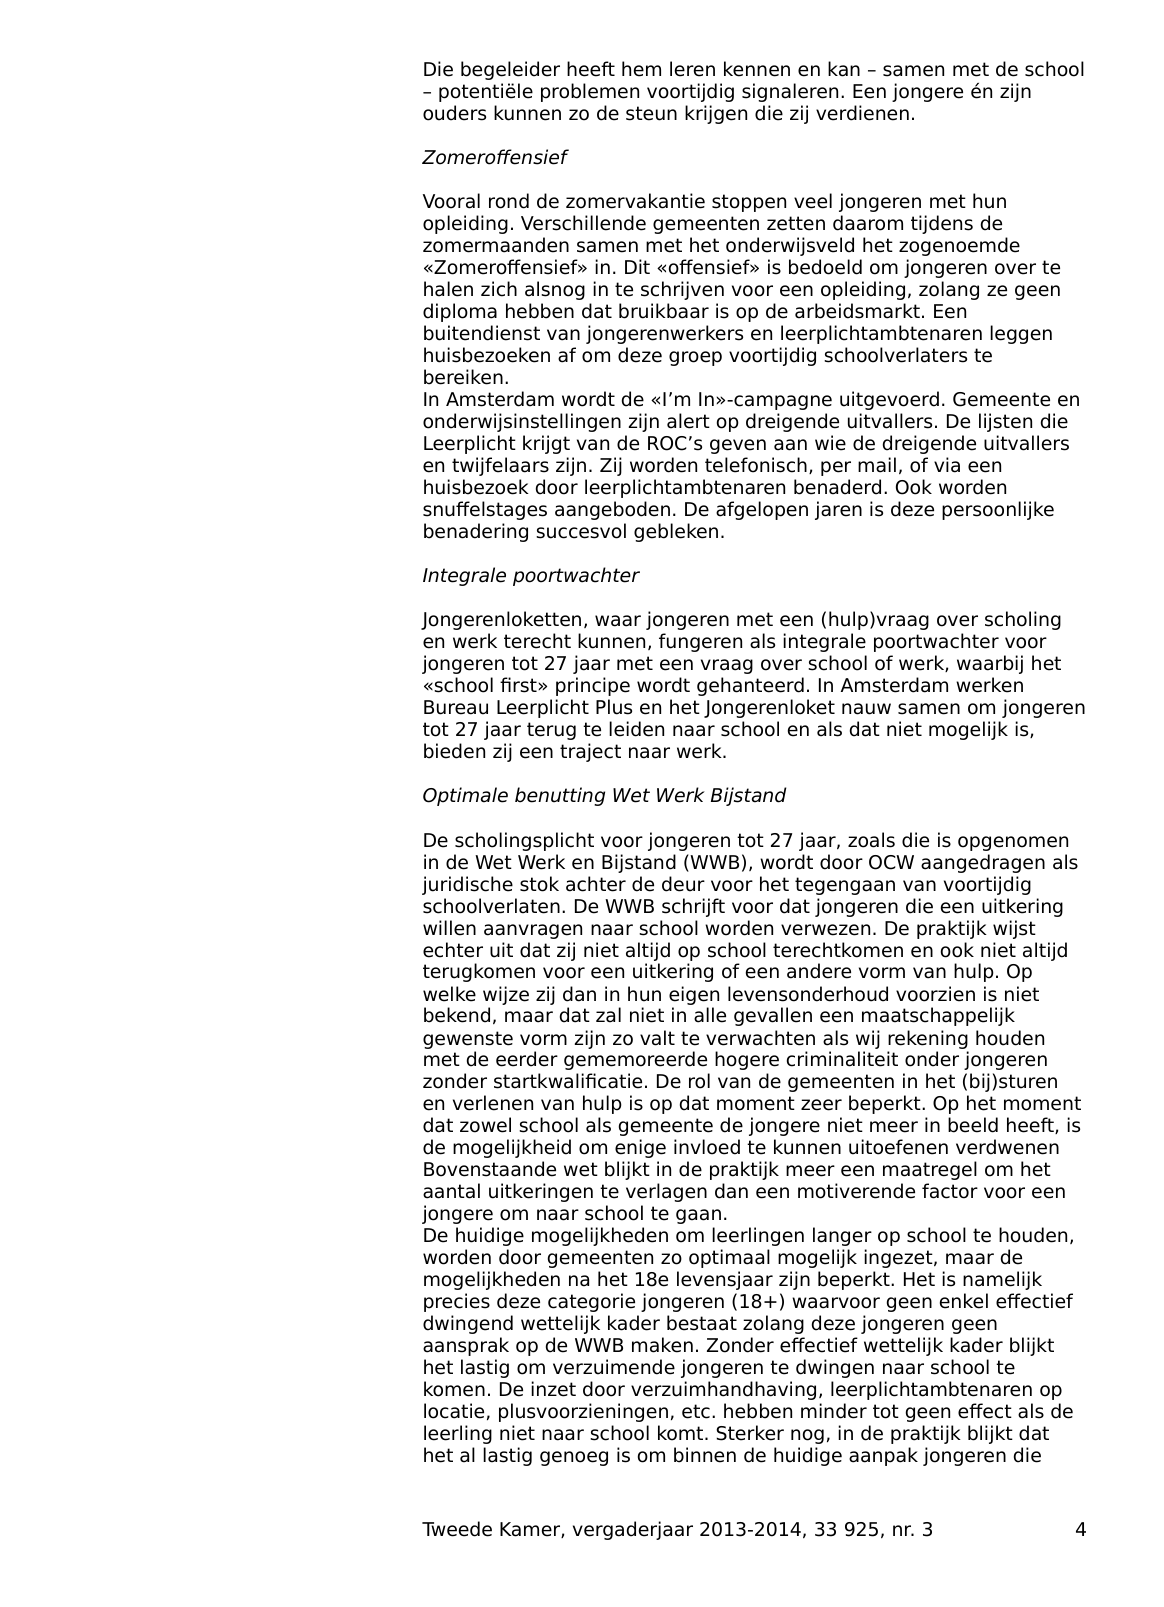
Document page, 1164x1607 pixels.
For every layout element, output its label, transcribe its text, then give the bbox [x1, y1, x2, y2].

text Bovenstaande wet blijkt in de praktijk meer een maatregel om het aantal uitkeringen te verlagen dan een motiverende factor voor een jongere om naar school te gaan. [422, 1159, 1087, 1225]
text Jongerenloketten, waar jongeren met een (hulp)vraag over scholing en werk terecht kunnen, fungeren als integrale poortwachter voor jongeren tot 27 jaar met een vraag over school of werk, waarbij het «school first» principe wordt gehanteerd. In Amsterdam werken Bureau Leerplicht Plus en het Jongerenloket nauw samen om jongeren tot 27 jaar terug te leiden naar school en als dat niet mogelijk is, bieden zij een traject naar werk. [422, 609, 1087, 763]
text Vooral rond de zomervakantie stoppen veel jongeren met hun opleiding. Verschillende gemeenten zetten daarom tijdens de zomermaanden samen met het onderwijsveld het zogenoemde «Zomeroffensief» in. Dit «offensief» is bedoeld om jongeren over te halen zich alsnog in te schrijven voor een opleiding, zolang ze geen diploma hebben dat bruikbaar is op de arbeidsmarkt. Een buitendienst van jongerenwerkers en leerplichtambtenaren leggen huisbezoeken af om deze groep voortijdig schoolverlaters te bereiken. [422, 191, 1087, 389]
subtitle Zomeroffensief [422, 147, 1087, 169]
subtitle Optimale benutting Wet Werk Bijstand [422, 785, 1087, 807]
text Die begeleider heeft hem leren kennen en kan – samen met de school – potentiële problemen voortijdig signaleren. Een jongere én zijn ouders kunnen zo de steun krijgen die zij verdienen. [422, 59, 1087, 125]
text In Amsterdam wordt de «I’m In»-campagne uitgevoerd. Gemeente en onderwijsinstellingen zijn alert op dreigende uitvallers. De lijsten die Leerplicht krijgt van de ROC’s geven aan wie de dreigende uitvallers en twijfelaars zijn. Zij worden telefonisch, per mail, of via een huisbezoek door leerplichtambtenaren benaderd. Ook worden snuffelstages aangeboden. De afgelopen jaren is deze persoonlijke benadering succesvol gebleken. [422, 389, 1087, 543]
subtitle Integrale poortwachter [422, 565, 1087, 587]
text De huidige mogelijkheden om leerlingen langer op school te houden, worden door gemeenten zo optimaal mogelijk ingezet, maar de mogelijkheden na het 18e levensjaar zijn beperkt. Het is namelijk precies deze categorie jongeren (18+) waarvoor geen enkel effectief dwingend wettelijk kader bestaat zolang deze jongeren geen aansprak op de WWB maken. Zonder effectief wettelijk kader blijkt het lastig om verzuimende jongeren te dwingen naar school te komen. De inzet door verzuimhandhaving, leerplichtambtenaren op locatie, plusvoorzieningen, etc. hebben minder tot geen effect als de leerling niet naar school komt. Sterker nog, in de praktijk blijkt dat het al lastig genoeg is om binnen de huidige aanpak jongeren die [422, 1225, 1087, 1467]
text De scholingsplicht voor jongeren tot 27 jaar, zoals die is opgenomen in de Wet Werk en Bijstand (WWB), wordt door OCW aangedragen als juridische stok achter de deur voor het tegengaan van voortijdig schoolverlaten. De WWB schrijft voor dat jongeren die een uitkering willen aanvragen naar school worden verwezen. De praktijk wijst echter uit dat zij niet altijd op school terechtkomen en ook niet altijd terugkomen voor een uitkering of een andere vorm van hulp. Op welke wijze zij dan in hun eigen levensonderhoud voorzien is niet bekend, maar dat zal niet in alle gevallen een maatschappelijk gewenste vorm zijn zo valt te verwachten als wij rekening houden met de eerder gememoreerde hogere criminaliteit onder jongeren zonder startkwalificatie. De rol van de gemeenten in het (bij)sturen en verlenen van hulp is op dat moment zeer beperkt. Op het moment dat zowel school als gemeente de jongere niet meer in beeld heeft, is de mogelijkheid om enige invloed te kunnen uitoefenen verdwenen [422, 829, 1087, 1159]
